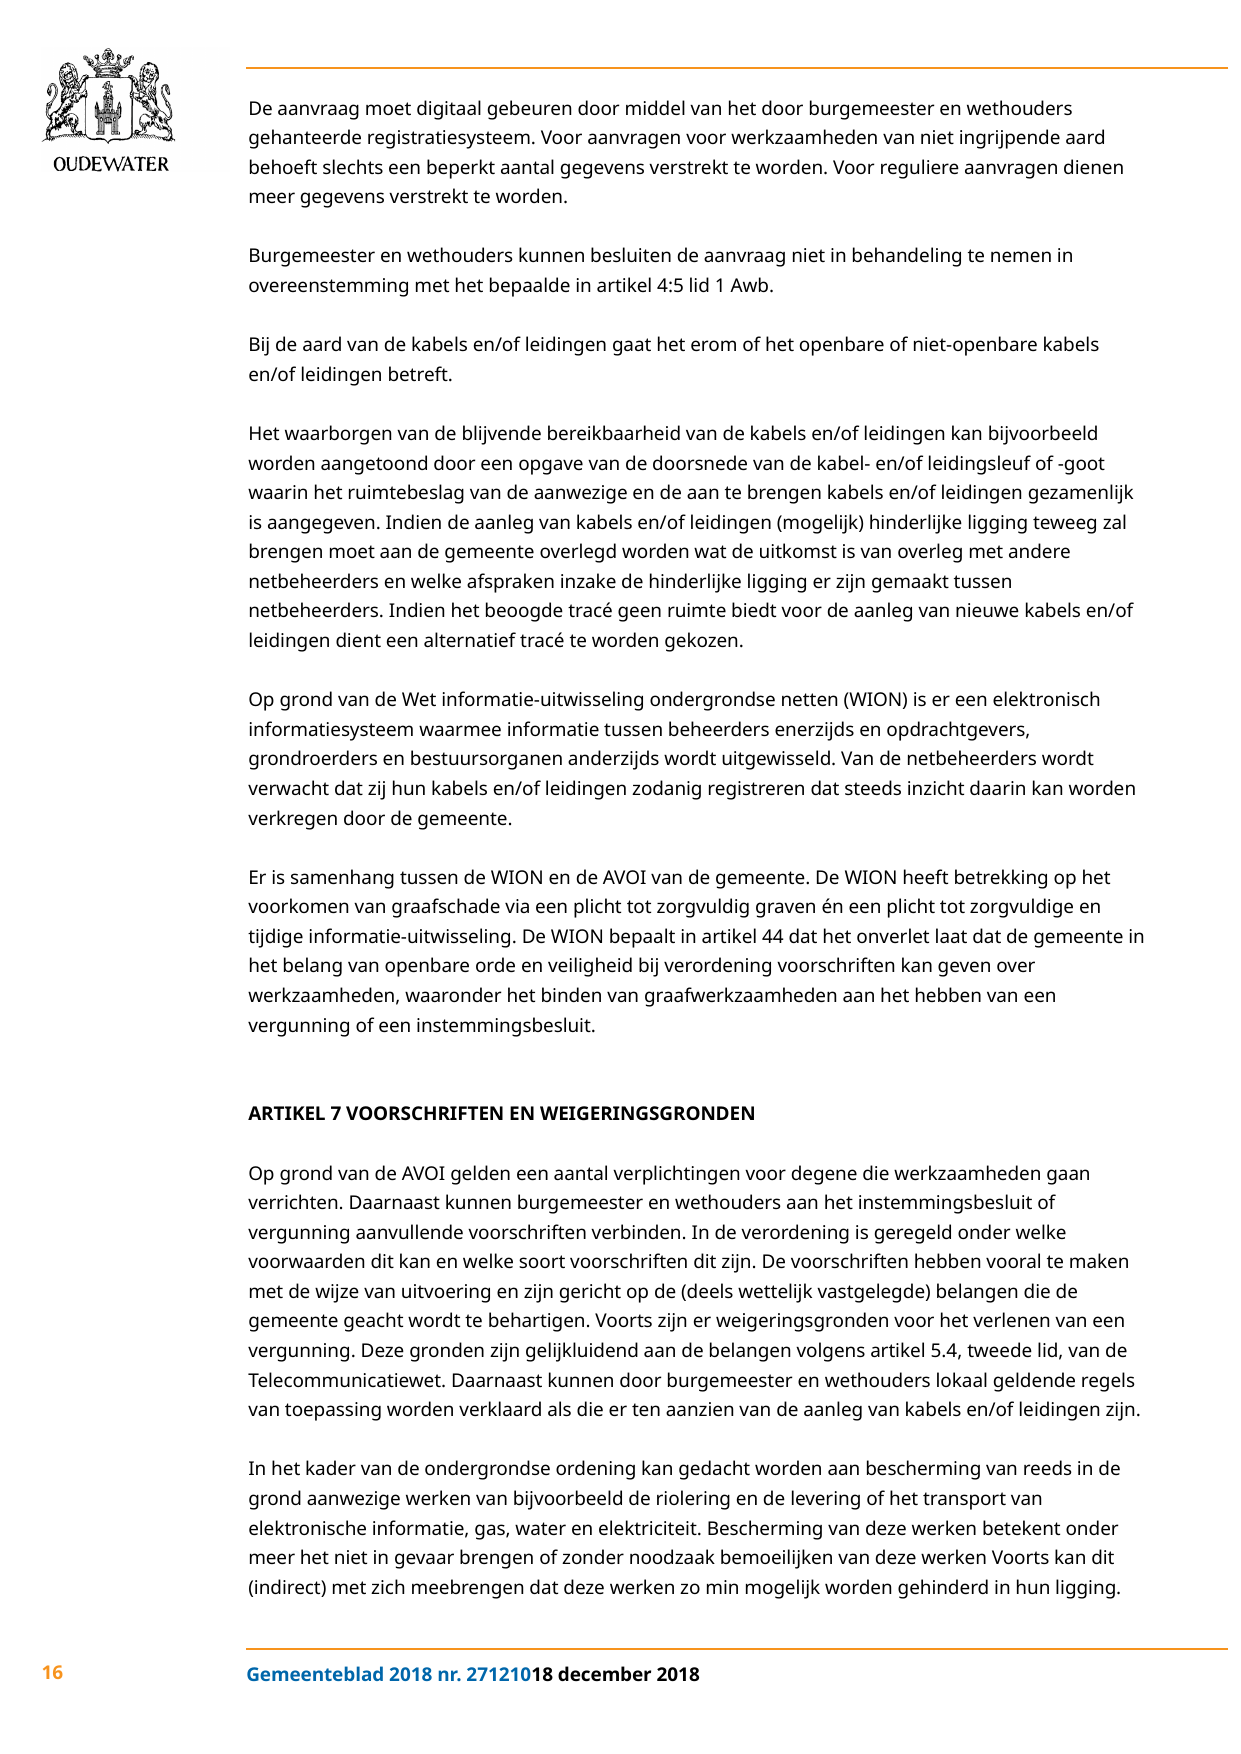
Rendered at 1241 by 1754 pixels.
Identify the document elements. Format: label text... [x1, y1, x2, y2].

text Het waarborgen van de blijvende bereikbaarheid van de kabels en/of leidingen kan bijvoorbeeld worden aangetoond door een opgave van de doorsnede van de kabel- en/of leidingsleuf of -goot waarin het ruimtebeslag van de aanwezige en de aan te brengen kabels en/of leidingen gezamenlijk is aangegeven. Indien de aanleg van kabels en/of leidingen (mogelijk) hinderlijke ligging teweeg zal brengen moet aan de gemeente overlegd worden wat de uitkomst is van overleg met andere netbeheerders en welke afspraken inzake de hinderlijke ligging er zijn gemaakt tussen netbeheerders. Indien het beoogde tracé geen ruimte biedt voor de aanleg van nieuwe kabels en/of leidingen dient een alternatief tracé te worden gekozen. [248, 420, 1152, 653]
text ARTIKEL 7 VOORSCHRIFTEN EN WEIGERINGSGRONDEN [248, 1101, 1152, 1126]
text Op grond van de Wet informatie-uitwisseling ondergrondse netten (WION) is er een elektronisch informatiesysteem waarmee informatie tussen beheerders enerzijds en opdrachtgevers, grondroerders en bestuursorganen anderzijds wordt uitgewisseld. Van de netbeheerders wordt verwacht dat zij hun kabels en/of leidingen zodanig registreren dat steeds inzicht daarin kan worden verkregen door de gemeente. [248, 686, 1152, 831]
text Burgemeester en wethouders kunnen besluiten de aanvraag niet in behandeling te nemen in overeenstemming met het bepaalde in artikel 4:5 lid 1 Awb. [248, 243, 1152, 298]
text De aanvraag moet digitaal gebeuren door middel van het door burgemeester en wethouders gehanteerde registratiesysteem. Voor aanvragen voor werkzaamheden van niet ingrijpende aard behoeft slechts een beperkt aantal gegevens verstrekt te worden. Voor reguliere aanvragen dienen meer gegevens verstrekt te worden. [248, 95, 1152, 209]
picture [41, 47, 231, 172]
text Bij de aard van de kabels en/of leidingen gaat het erom of het openbare of niet-openbare kabels en/of leidingen betreft. [248, 331, 1152, 387]
text In het kader van de ondergrondse ordening kan gedacht worden aan bescherming van reeds in de grond aanwezige werken van bijvoorbeeld de riolering en de levering of het transport van elektronische informatie, gas, water en elektriciteit. Bescherming van deze werken betekent onder meer het niet in gevaar brengen of zonder noodzaak bemoeilijken van deze werken Voorts kan dit (indirect) met zich meebrengen dat deze werken zo min mogelijk worden gehinderd in hun ligging. [248, 1456, 1152, 1600]
text Op grond van de AVOI gelden een aantal verplichtingen voor degene die werkzaamheden gaan verrichten. Daarnaast kunnen burgemeester en wethouders aan het instemmingsbesluit of vergunning aanvullende voorschriften verbinden. In de verordening is geregeld onder welke voorwaarden dit kan en welke soort voorschriften dit zijn. De voorschriften hebben vooral te maken met de wijze van uitvoering en zijn gericht op de (deels wettelijk vastgelegde) belangen die de gemeente geacht wordt te behartigen. Voorts zijn er weigeringsgronden voor het verlenen van een vergunning. Deze gronden zijn gelijkluidend aan de belangen volgens artikel 5.4, tweede lid, van de Telecommunicatiewet. Daarnaast kunnen door burgemeester en wethouders lokaal geldende regels van toepassing worden verklaard als die er ten aanzien van de aanleg van kabels en/of leidingen zijn. [248, 1160, 1152, 1422]
text Er is samenhang tussen de WION en de AVOI van de gemeente. De WION heeft betrekking op het voorkomen van graafschade via een plicht tot zorgvuldig graven én een plicht tot zorgvuldige en tijdige informatie-uitwisseling. De WION bepaalt in artikel 44 dat het onverlet laat dat de gemeente in het belang van openbare orde en veiligheid bij verordening voorschriften kan geven over werkzaamheden, waaronder het binden van graafwerkzaamheden aan het hebben van een vergunning of een instemmingsbesluit. [248, 864, 1152, 1038]
